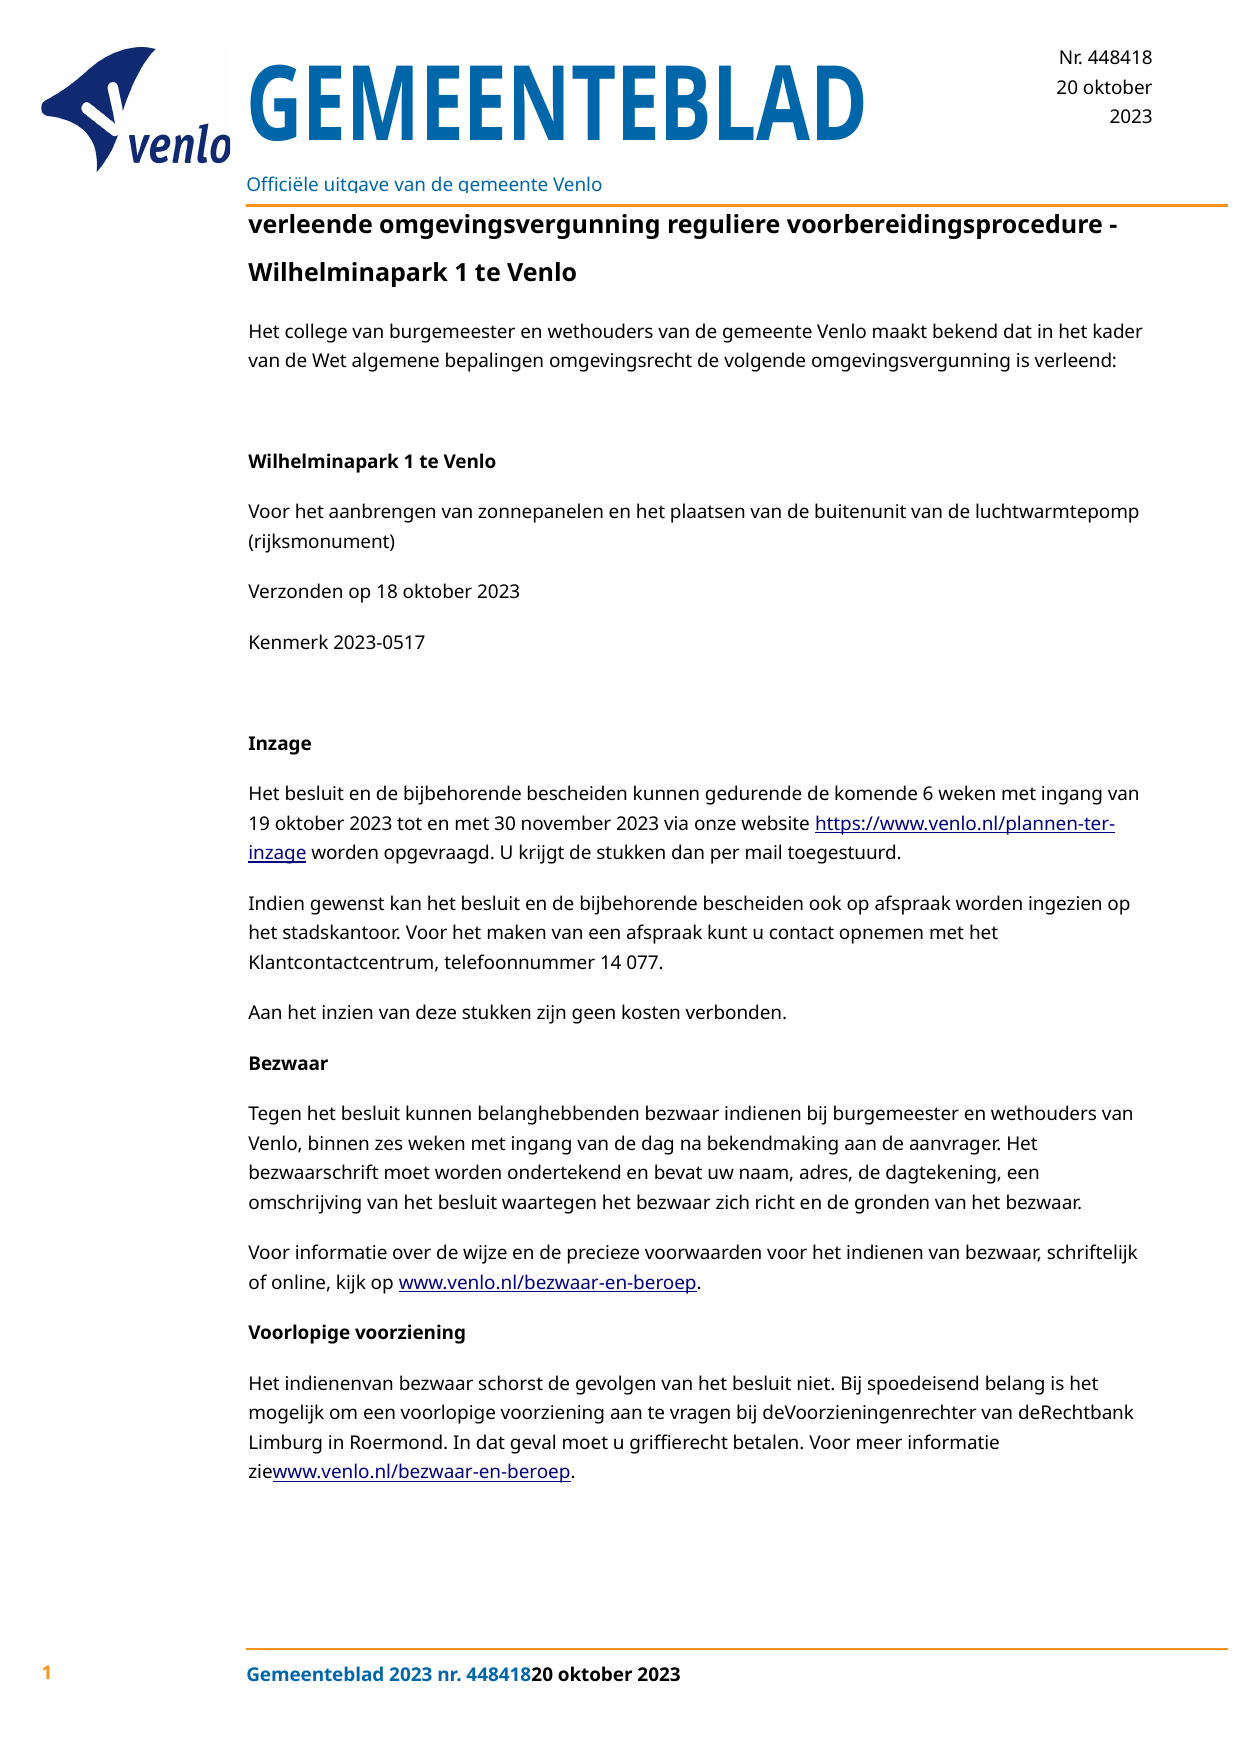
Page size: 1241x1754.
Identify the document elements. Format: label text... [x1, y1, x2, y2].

text verleende omgevingsvergunning reguliere voorbereidingsprocedure - Wilhelminapark 1 te Venlo [248, 207, 1152, 288]
text Wilhelminapark 1 te Venlo [248, 448, 1152, 474]
text Voor informatie over de wijze en de precieze voorwaarden voor het indienen van bezwaar, schriftelijk of online, kijk op www.venlo.nl/bezwaar-en-beroep. [248, 1239, 1152, 1295]
text Voorlopige voorziening [248, 1319, 1152, 1345]
text Voor het aanbrengen van zonnepanelen en het plaatsen van de buitenunit van de luchtwarmtepomp (rijksmonument) [248, 499, 1152, 554]
text Verzonden op 18 oktober 2023 [248, 579, 1152, 604]
text Het indienenvan bezwaar schorst de gevolgen van het besluit niet. Bij spoedeisend belang is het mogelijk om een voorlopige voorziening aan te vragen bij deVoorzieningenrechter van deRechtbank Limburg in Roermond. In dat geval moet u griffierecht betalen. Voor meer informatie ziewww.venlo.nl/bezwaar-en-beroep. [248, 1370, 1152, 1484]
text Het college van burgemeester en wethouders van de gemeente Venlo maakt bekend dat in het kader van de Wet algemene bepalingen omgevingsrecht de volgende omgevingsvergunning is verleend: [248, 318, 1152, 373]
picture [41, 47, 231, 172]
text Aan het inzien van deze stukken zijn geen kosten verbonden. [248, 999, 1152, 1025]
text Bezwaar [248, 1050, 1152, 1076]
text Inzage [248, 730, 1152, 756]
text Het besluit en de bijbehorende bescheiden kunnen gedurende de komende 6 weken met ingang van 19 oktober 2023 tot en met 30 november 2023 via onze website https://www.venlo.nl/plannen-ter-inzage worden opgevraagd. U krijgt de stukken dan per mail toegestuurd. [248, 780, 1152, 865]
text Tegen het besluit kunnen belanghebbenden bezwaar indienen bij burgemeester en wethouders van Venlo, binnen zes weken met ingang van de dag na bekendmaking aan de aanvrager. Het bezwaarschrift moet worden ondertekend en bevat uw naam, adres, de dagtekening, een omschrijving van het besluit waartegen het bezwaar zich richt en de gronden van het bezwaar. [248, 1100, 1152, 1215]
text Indien gewenst kan het besluit en de bijbehorende bescheiden ook op afspraak worden ingezien op het stadskantoor. Voor het maken van een afspraak kunt u contact opnemen met het Klantcontactcentrum, telefoonnummer 14 077. [248, 890, 1152, 975]
text Kenmerk 2023-0517 [248, 629, 1152, 655]
